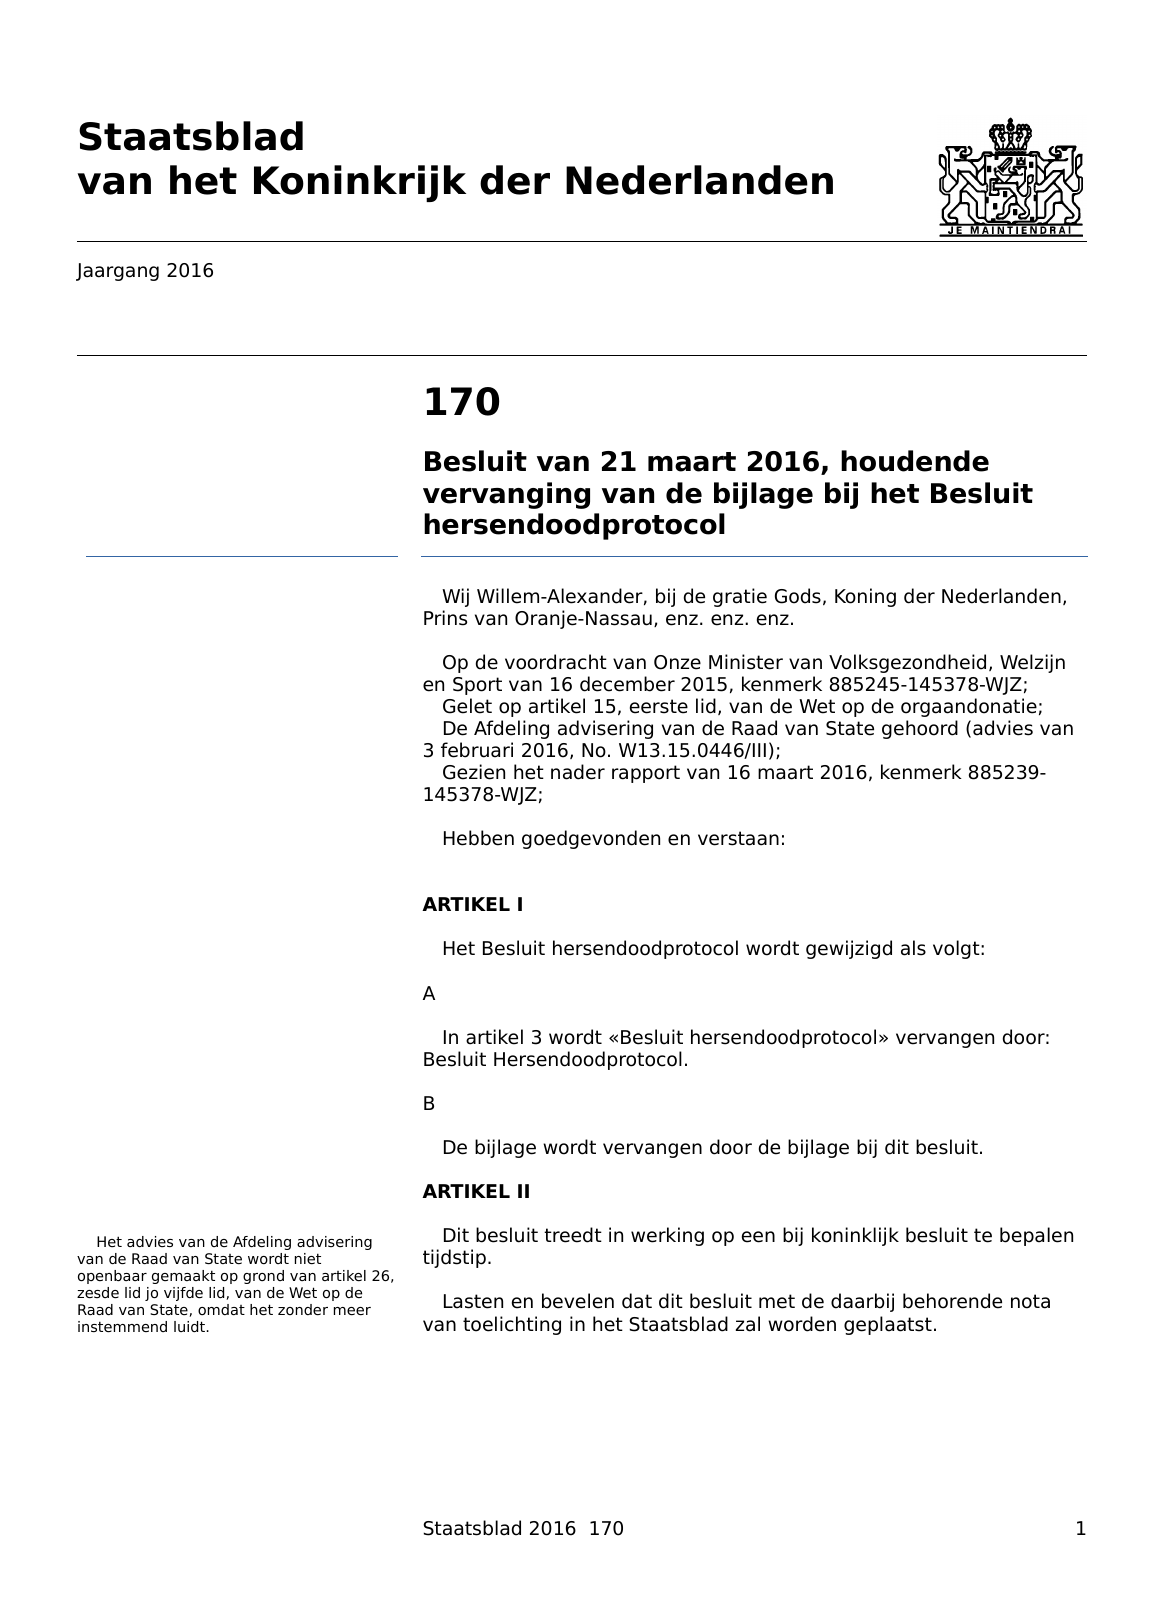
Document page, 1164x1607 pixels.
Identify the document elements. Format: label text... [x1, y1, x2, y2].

text Besluit van 21 maart 2016, houdende vervanging van de bijlage bij het Besluit hersendoodprotocol [422, 447, 1087, 541]
table_header [886, 100, 1087, 241]
subtitle ARTIKEL I [422, 894, 1087, 916]
subtitle ARTIKEL II [422, 1181, 1087, 1203]
text B [422, 1093, 1087, 1115]
text Lasten en bevelen dat dit besluit met de daarbij behorende nota van toelichting in het Staatsblad zal worden geplaatst. [422, 1291, 1087, 1335]
text Het advies van de Afdeling advisering van de Raad van State wordt niet openbaar gemaakt op grond van artikel 26, zesde lid jo vijfde lid, van de Wet op de Raad van State, omdat het zonder meer instemmend luidt. [77, 1233, 396, 1335]
text Wij Willem-Alexander, bij de gratie Gods, Koning der Nederlanden, Prins van Oranje-Nassau, enz. enz. enz. [422, 586, 1087, 629]
text Gelet op artikel 15, eerste lid, van de Wet op de orgaandonatie; [422, 696, 1087, 718]
text A [422, 982, 1087, 1004]
text De bijlage wordt vervangen door de bijlage bij dit besluit. [422, 1137, 1087, 1159]
text Dit besluit treedt in werking op een bij koninklijk besluit te bepalen tijdstip. [422, 1225, 1087, 1269]
table_header Staatsblad van het Koninkrijk der Nederlanden [77, 100, 886, 241]
text Het Besluit hersendoodprotocol wordt gewijzigd als volgt: [422, 938, 1087, 960]
text Gezien het nader rapport van 16 maart 2016, kenmerk 885239-145378-WJZ; [422, 762, 1087, 806]
text Op de voordracht van Onze Minister van Volksgezondheid, Welzijn en Sport van 16 december 2015, kenmerk 885245-145378-WJZ; [422, 652, 1087, 696]
table_cell Jaargang 2016 [77, 242, 1087, 355]
picture [936, 115, 1087, 240]
text In artikel 3 wordt «Besluit hersendoodprotocol» vervangen door: Besluit Hersendoodprotocol. [422, 1027, 1087, 1071]
subtitle 170 [422, 381, 1087, 424]
text Hebben goedgevonden en verstaan: [422, 828, 1087, 850]
text De Afdeling advisering van de Raad van State gehoord (advies van 3 februari 2016, No. W13.15.0446/III); [422, 718, 1087, 762]
